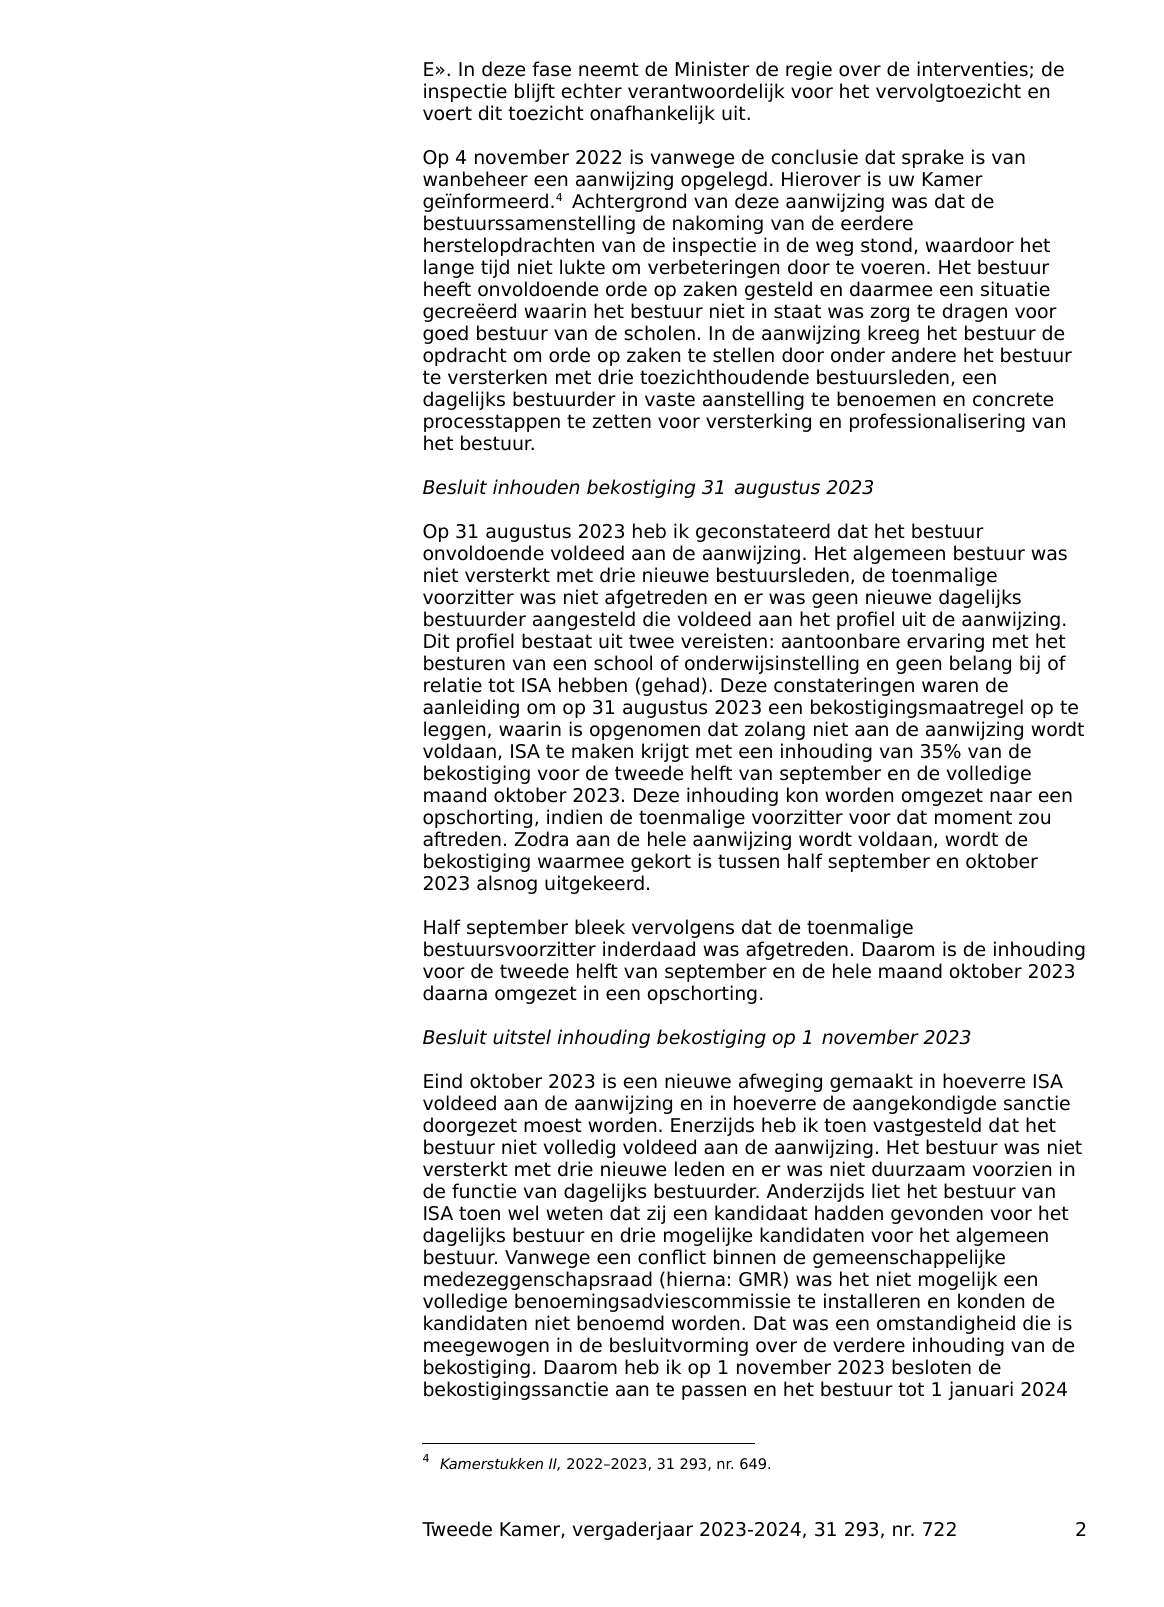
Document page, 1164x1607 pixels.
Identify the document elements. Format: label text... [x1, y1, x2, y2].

text Eind oktober 2023 is een nieuwe afweging gemaakt in hoeverre ISA voldeed aan de aanwijzing en in hoeverre de aangekondigde sanctie doorgezet moest worden. Enerzijds heb ik toen vastgesteld dat het bestuur niet volledig voldeed aan de aanwijzing. Het bestuur was niet versterkt met drie nieuwe leden en er was niet duurzaam voorzien in de functie van dagelijks bestuurder. Anderzijds liet het bestuur van ISA toen wel weten dat zij een kandidaat hadden gevonden voor het dagelijks bestuur en drie mogelijke kandidaten voor het algemeen bestuur. Vanwege een conflict binnen de gemeenschappelijke medezeggenschapsraad (hierna: GMR) was het niet mogelijk een volledige benoemingsadviescommissie te installeren en konden de kandidaten niet benoemd worden. Dat was een omstandigheid die is meegewogen in de besluitvorming over de verdere inhouding van de bekostiging. Daarom heb ik op 1 november 2023 besloten de bekostigingssanctie aan te passen en het bestuur tot 1 januari 2024 [422, 1071, 1087, 1401]
text E». In deze fase neemt de Minister de regie over de interventies; de inspectie blijft echter verantwoordelijk voor het vervolgtoezicht en voert dit toezicht onafhankelijk uit. [422, 59, 1087, 125]
subtitle Besluit uitstel inhouding bekostiging op 1 november 2023 [422, 1027, 1087, 1049]
text Op 4 november 2022 is vanwege de conclusie dat sprake is van wanbeheer een aanwijzing opgelegd. Hierover is uw Kamer geïnformeerd. Achtergrond van deze aanwijzing was dat de bestuurssamenstelling de nakoming van de eerdere herstelopdrachten van de inspectie in de weg stond, waardoor het lange tijd niet lukte om verbeteringen door te voeren. Het bestuur heeft onvoldoende orde op zaken gesteld en daarmee een situatie gecreëerd waarin het bestuur niet in staat was zorg te dragen voor goed bestuur van de scholen. In de aanwijzing kreeg het bestuur de opdracht om orde op zaken te stellen door onder andere het bestuur te versterken met drie toezichthoudende bestuursleden, een dagelijks bestuurder in vaste aanstelling te benoemen en concrete processtappen te zetten voor versterking en professionalisering van het bestuur. [422, 147, 1087, 455]
text Op 31 augustus 2023 heb ik geconstateerd dat het bestuur onvoldoende voldeed aan de aanwijzing. Het algemeen bestuur was niet versterkt met drie nieuwe bestuursleden, de toenmalige voorzitter was niet afgetreden en er was geen nieuwe dagelijks bestuurder aangesteld die voldeed aan het profiel uit de aanwijzing. Dit profiel bestaat uit twee vereisten: aantoonbare ervaring met het besturen van een school of onderwijsinstelling en geen belang bij of relatie tot ISA hebben (gehad). Deze constateringen waren de aanleiding om op 31 augustus 2023 een bekostigingsmaatregel op te leggen, waarin is opgenomen dat zolang niet aan de aanwijzing wordt voldaan, ISA te maken krijgt met een inhouding van 35% van de bekostiging voor de tweede helft van september en de volledige maand oktober 2023. Deze inhouding kon worden omgezet naar een opschorting, indien de toenmalige voorzitter voor dat moment zou aftreden. Zodra aan de hele aanwijzing wordt voldaan, wordt de bekostiging waarmee gekort is tussen half september en oktober 2023 alsnog uitgekeerd. [422, 521, 1087, 895]
text Half september bleek vervolgens dat de toenmalige bestuursvoorzitter inderdaad was afgetreden. Daarom is de inhouding voor de tweede helft van september en de hele maand oktober 2023 daarna omgezet in een opschorting. [422, 917, 1087, 1005]
subtitle Besluit inhouden bekostiging 31 augustus 2023 [422, 477, 1087, 499]
text Kamerstukken II, 2022–2023, 31 293, nr. 649. [422, 1452, 1087, 1474]
